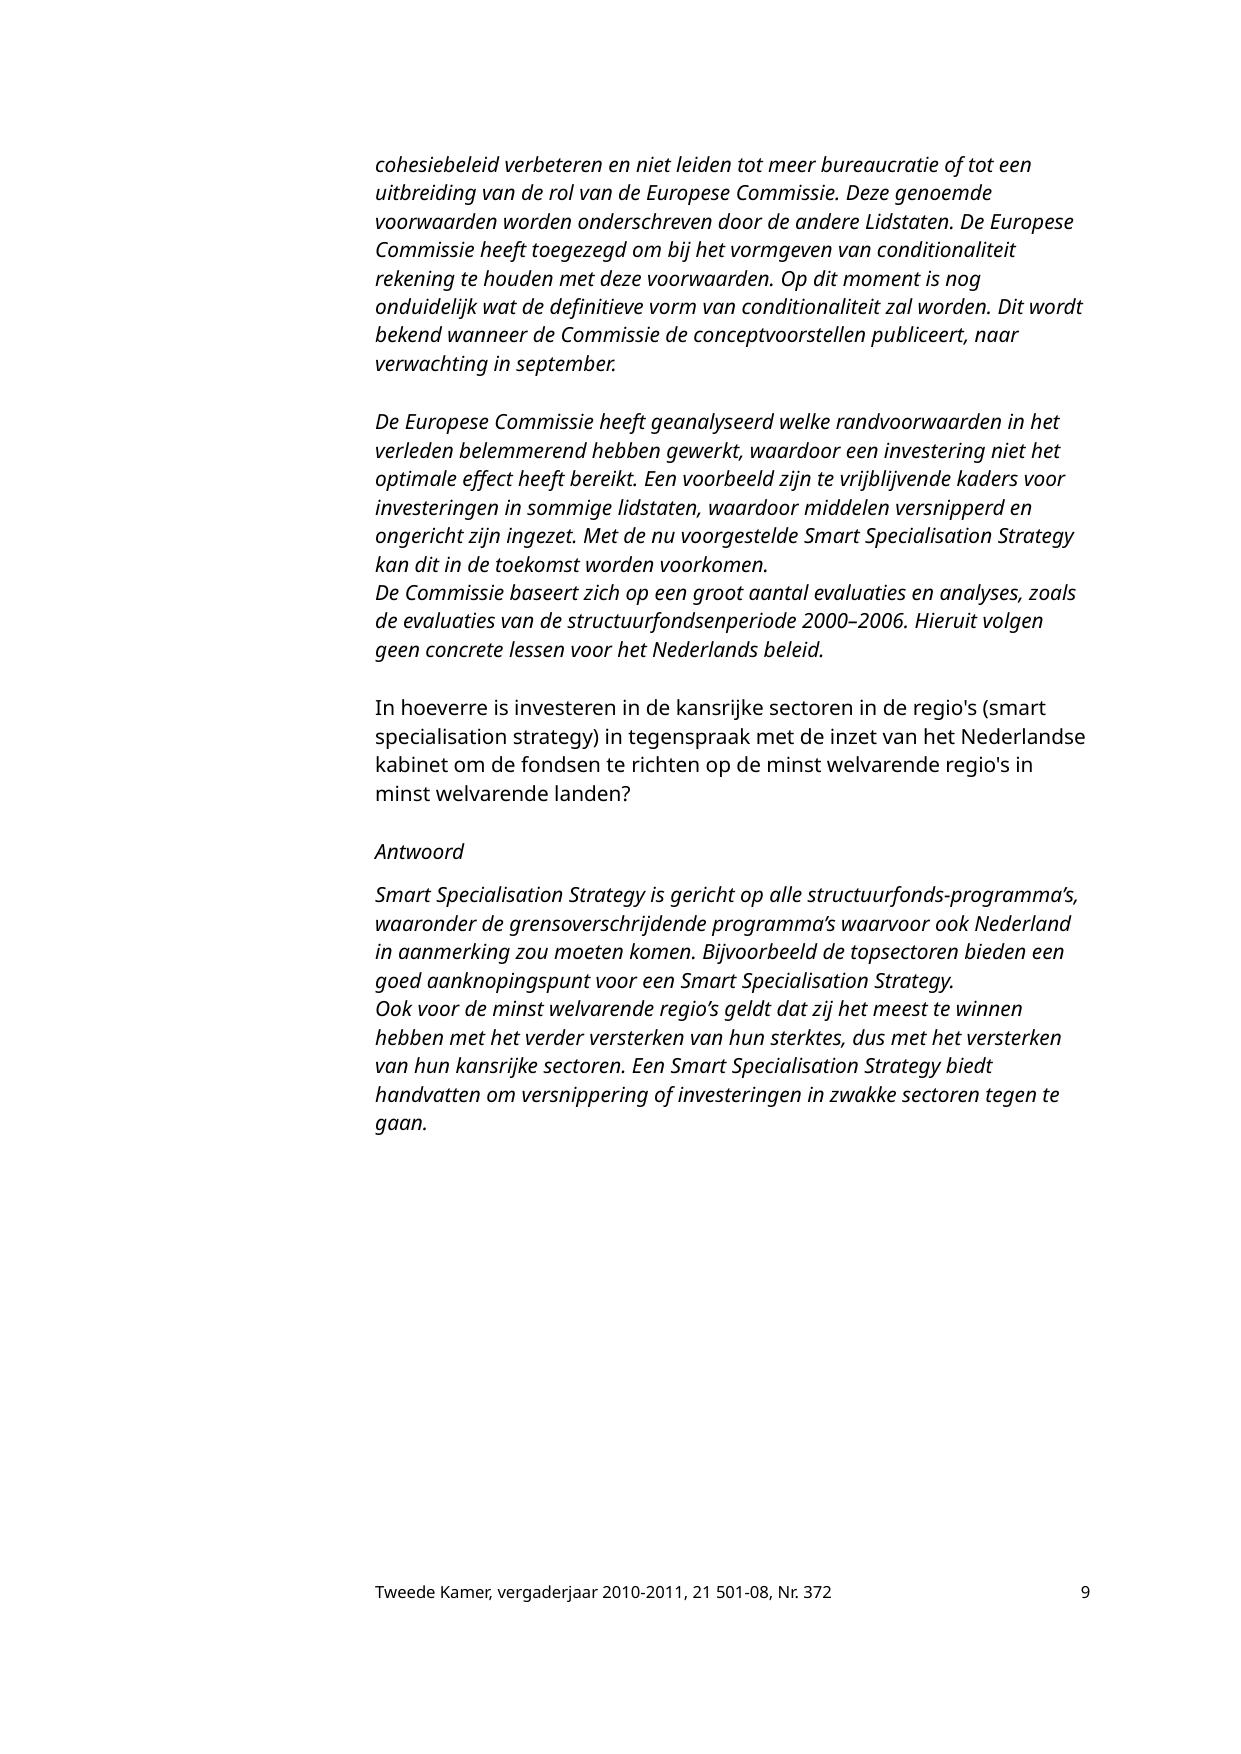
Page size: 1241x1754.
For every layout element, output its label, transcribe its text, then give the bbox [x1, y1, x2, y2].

text Smart Specialisation Strategy is gericht op alle structuurfonds-programma’s, waaronder de grensoverschrijdende programma’s waarvoor ook Nederland in aanmerking zou moeten komen. Bijvoorbeeld de topsectoren bieden een goed aanknopingspunt voor een Smart Specialisation Strategy. [375, 881, 1090, 994]
text De Europese Commissie heeft geanalyseerd welke randvoorwaarden in het verleden belemmerend hebben gewerkt, waardoor een investering niet het optimale effect heeft bereikt. Een voorbeeld zijn te vrijblijvende kaders voor investeringen in sommige lidstaten, waardoor middelen versnipperd en ongericht zijn ingezet. Met de nu voorgestelde Smart Specialisation Strategy kan dit in de toekomst worden voorkomen. [375, 407, 1090, 578]
text Ook voor de minst welvarende regio’s geldt dat zij het meest te winnen hebben met het verder versterken van hun sterktes, dus met het versterken van hun kansrijke sectoren. Een Smart Specialisation Strategy biedt handvatten om versnippering of investeringen in zwakke sectoren tegen te gaan. [375, 994, 1090, 1137]
text In hoeverre is investeren in de kansrijke sectoren in de regio's (smart specialisation strategy) in tegenspraak met de inzet van het Nederlandse kabinet om de fondsen te richten op de minst welvarende regio's in minst welvarende landen? [375, 693, 1090, 807]
text Antwoord [375, 837, 1090, 866]
text De Commissie baseert zich op een groot aantal evaluaties en analyses, zoals de evaluaties van de structuurfondsenperiode 2000–2006. Hieruit volgen geen concrete lessen voor het Nederlands beleid. [375, 578, 1090, 663]
text cohesiebeleid verbeteren en niet leiden tot meer bureaucratie of tot een uitbreiding van de rol van de Europese Commissie. Deze genoemde voorwaarden worden onderschreven door de andere Lidstaten. De Europese Commissie heeft toegezegd om bij het vormgeven van conditionaliteit rekening te houden met deze voorwaarden. Op dit moment is nog onduidelijk wat de definitieve vorm van conditionaliteit zal worden. Dit wordt bekend wanneer de Commissie de conceptvoorstellen publiceert, naar verwachting in september. [375, 150, 1090, 377]
